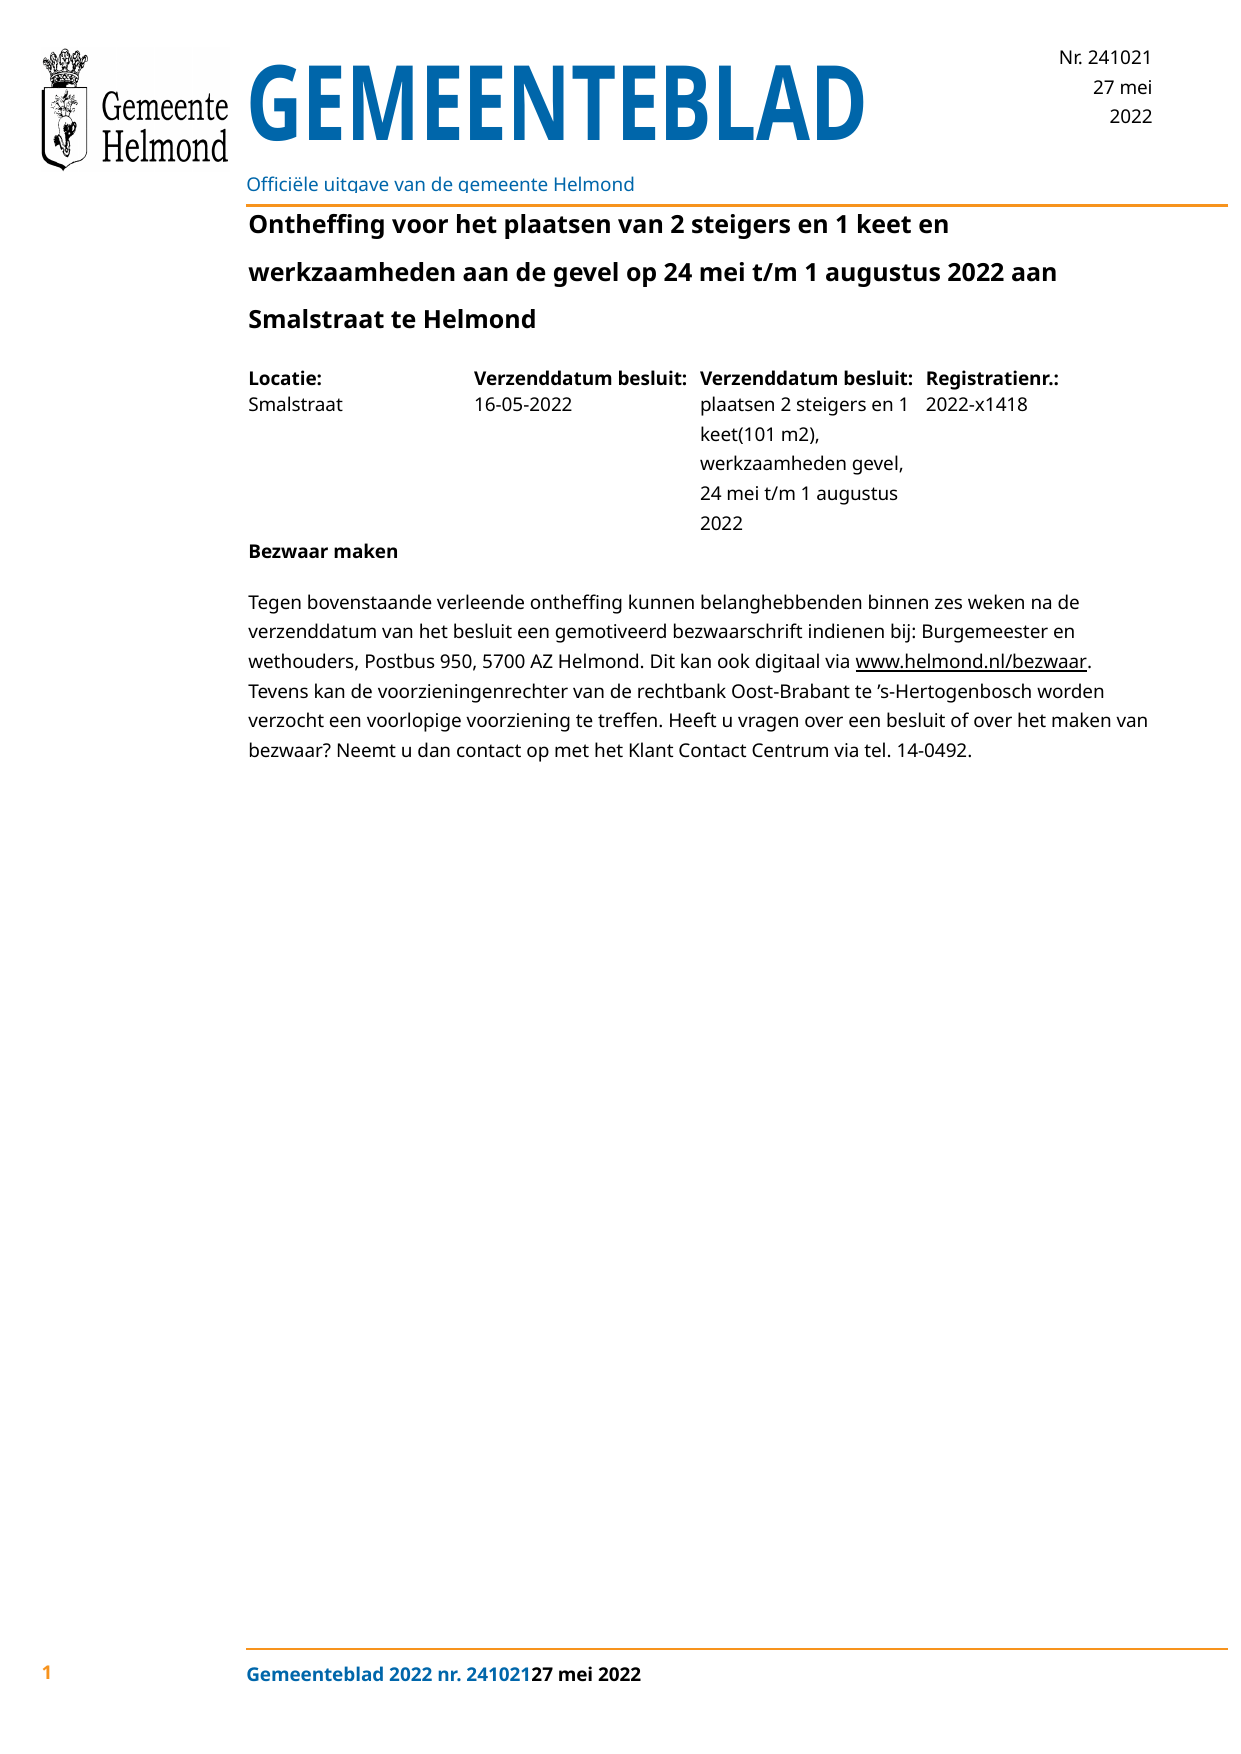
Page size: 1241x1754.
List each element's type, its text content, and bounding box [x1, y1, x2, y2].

text Tegen bovenstaande verleende ontheffing kunnen belanghebbenden binnen zes weken na de verzenddatum van het besluit een gemotiveerd bezwaarschrift indienen bij: Burgemeester en wethouders, Postbus 950, 5700 AZ Helmond. Dit kan ook digitaal via www.helmond.nl/bezwaar. Tevens kan de voorzieningenrechter van de rechtbank Oost-Brabant te ’s-Hertogenbosch worden verzocht een voorlopige voorziening te treffen. Heeft u vragen over een besluit of over het maken van bezwaar? Neemt u dan contact op met het Klant Contact Centrum via tel. 14-0492. [248, 589, 1152, 763]
table_cell plaatsen 2 steigers en 1 keet(101 m2), werkzaamheden gevel, 24 mei t/m 1 augustus 2022 [700, 391, 926, 535]
text Ontheffing voor het plaatsen van 2 steigers en 1 keet en werkzaamheden aan de gevel op 24 mei t/m 1 augustus 2022 aan Smalstraat te Helmond [248, 207, 1152, 336]
table_cell Smalstraat [248, 391, 474, 535]
table_cell 16-05-2022 [474, 391, 700, 535]
table_header Verzenddatum besluit: [474, 366, 700, 391]
table_cell 2022-x1418 [926, 391, 1152, 535]
picture [41, 47, 231, 172]
text Bezwaar maken [248, 539, 1152, 564]
table_header Verzenddatum besluit: [700, 366, 926, 391]
table_header Locatie: [248, 366, 474, 391]
table_header Registratienr.: [926, 366, 1152, 391]
